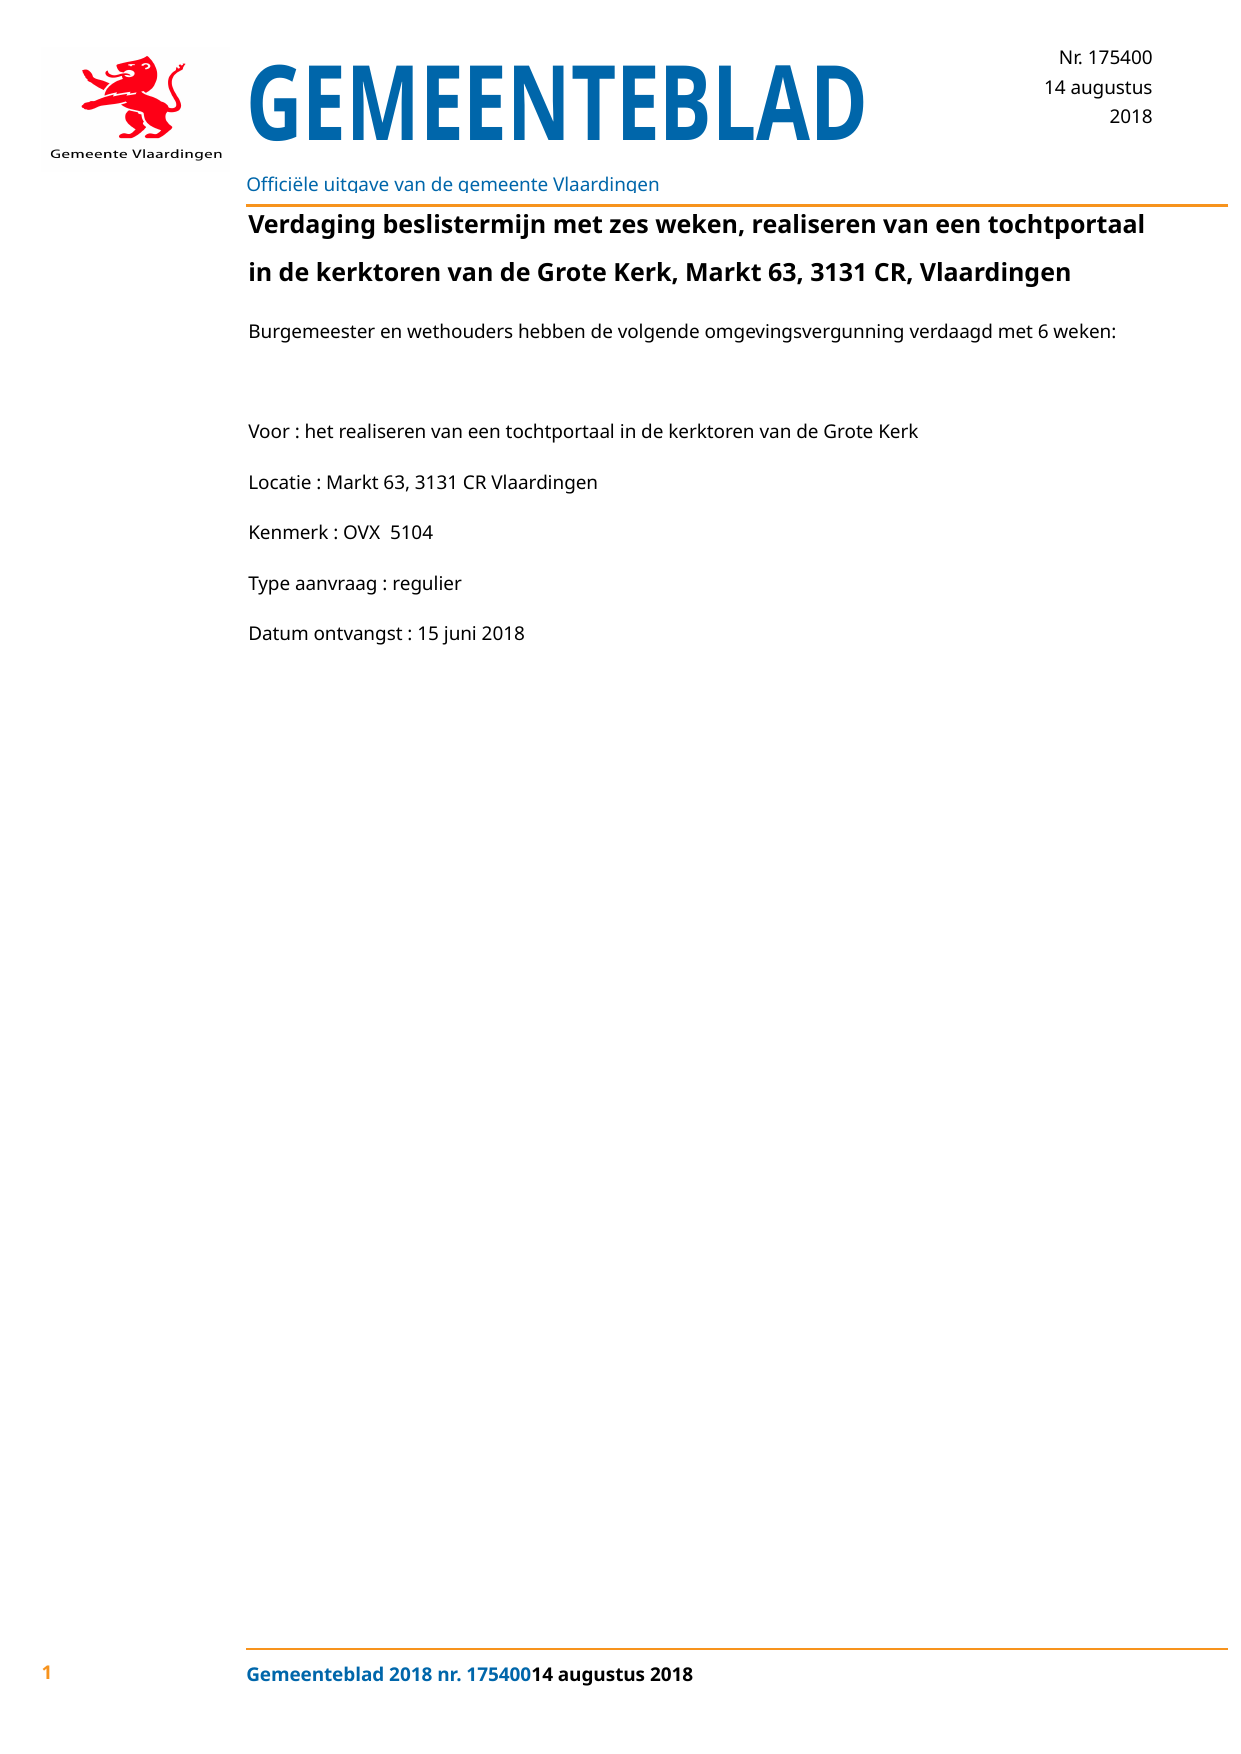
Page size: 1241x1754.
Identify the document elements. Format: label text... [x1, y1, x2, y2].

text Verdaging beslistermijn met zes weken, realiseren van een tochtportaal in de kerktoren van de Grote Kerk, Markt 63, 3131 CR, Vlaardingen [248, 207, 1152, 288]
picture [41, 47, 231, 172]
text Kenmerk : OVX 5104 [248, 519, 1152, 545]
text Voor : het realiseren van een tochtportaal in de kerktoren van de Grote Kerk [248, 419, 1152, 444]
text Datum ontvangst : 15 juni 2018 [248, 620, 1152, 646]
text Type aanvraag : regulier [248, 570, 1152, 596]
text Burgemeester en wethouders hebben de volgende omgevingsvergunning verdaagd met 6 weken: [248, 318, 1152, 344]
text Locatie : Markt 63, 3131 CR Vlaardingen [248, 469, 1152, 495]
